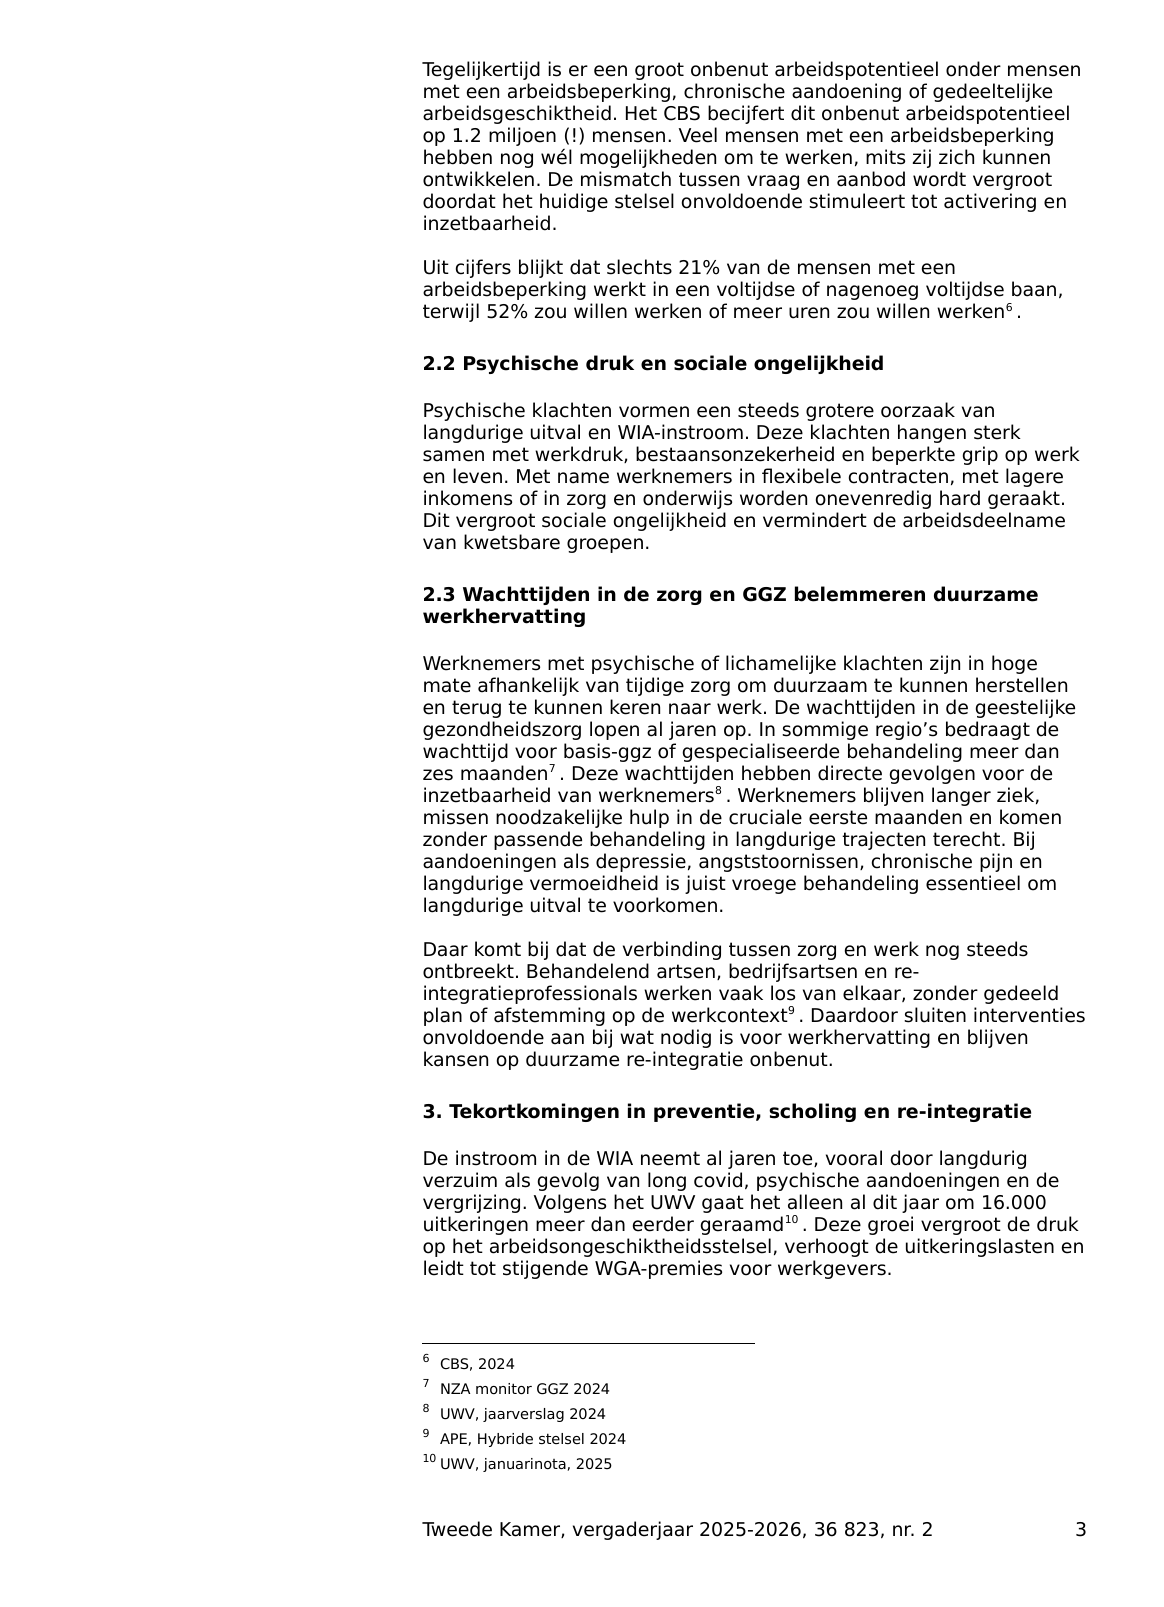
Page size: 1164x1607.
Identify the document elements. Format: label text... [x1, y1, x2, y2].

text NZA monitor GGZ 2024 [422, 1377, 1087, 1399]
subtitle 2.3 Wachttijden in de zorg en GGZ belemmeren duurzame werkhervatting [422, 584, 1087, 628]
text De instroom in de WIA neemt al jaren toe, vooral door langdurig verzuim als gevolg van long covid, psychische aandoeningen en de vergrijzing. Volgens het UWV gaat het alleen al dit jaar om 16.000 uitkeringen meer dan eerder geraamd. Deze groei vergroot de druk op het arbeidsongeschiktheidsstelsel, verhoogt de uitkeringslasten en leidt tot stijgende WGA-premies voor werkgevers. [422, 1148, 1087, 1279]
text Werknemers met psychische of lichamelijke klachten zijn in hoge mate afhankelijk van tijdige zorg om duurzaam te kunnen herstellen en terug te kunnen keren naar werk. De wachttijden in de geestelijke gezondheidszorg lopen al jaren op. In sommige regio’s bedraagt de wachttijd voor basis-ggz of gespecialiseerde behandeling meer dan zes maanden. Deze wachttijden hebben directe gevolgen voor de inzetbaarheid van werknemers. Werknemers blijven langer ziek, missen noodzakelijke hulp in de cruciale eerste maanden en komen zonder passende behandeling in langdurige trajecten terecht. Bij aandoeningen als depressie, angststoornissen, chronische pijn en langdurige vermoeidheid is juist vroege behandeling essentieel om langdurige uitval te voorkomen. [422, 653, 1087, 917]
text CBS, 2024 [422, 1352, 1087, 1374]
subtitle 3. Tekortkomingen in preventie, scholing en re-integratie [422, 1101, 1087, 1123]
text Tegelijkertijd is er een groot onbenut arbeidspotentieel onder mensen met een arbeidsbeperking, chronische aandoening of gedeeltelijke arbeidsgeschiktheid. Het CBS becijfert dit onbenut arbeidspotentieel op 1.2 miljoen (!) mensen. Veel mensen met een arbeidsbeperking hebben nog wél mogelijkheden om te werken, mits zij zich kunnen ontwikkelen. De mismatch tussen vraag en aanbod wordt vergroot doordat het huidige stelsel onvoldoende stimuleert tot activering en inzetbaarheid. [422, 59, 1087, 235]
text UWV, jaarverslag 2024 [422, 1402, 1087, 1424]
text Psychische klachten vormen een steeds grotere oorzaak van langdurige uitval en WIA-instroom. Deze klachten hangen sterk samen met werkdruk, bestaansonzekerheid en beperkte grip op werk en leven. Met name werknemers in flexibele contracten, met lagere inkomens of in zorg en onderwijs worden onevenredig hard geraakt. Dit vergroot sociale ongelijkheid en vermindert de arbeidsdeelname van kwetsbare groepen. [422, 400, 1087, 554]
text Daar komt bij dat de verbinding tussen zorg en werk nog steeds ontbreekt. Behandelend artsen, bedrijfsartsen en re-integratieprofessionals werken vaak los van elkaar, zonder gedeeld plan of afstemming op de werkcontext. Daardoor sluiten interventies onvoldoende aan bij wat nodig is voor werkhervatting en blijven kansen op duurzame re-integratie onbenut. [422, 939, 1087, 1071]
text APE, Hybride stelsel 2024 [422, 1427, 1087, 1449]
subtitle 2.2 Psychische druk en sociale ongelijkheid [422, 353, 1087, 375]
text Uit cijfers blijkt dat slechts 21% van de mensen met een arbeidsbeperking werkt in een voltijdse of nagenoeg voltijdse baan, terwijl 52% zou willen werken of meer uren zou willen werken. [422, 257, 1087, 323]
text UWV, januarinota, 2025 [422, 1452, 1087, 1474]
